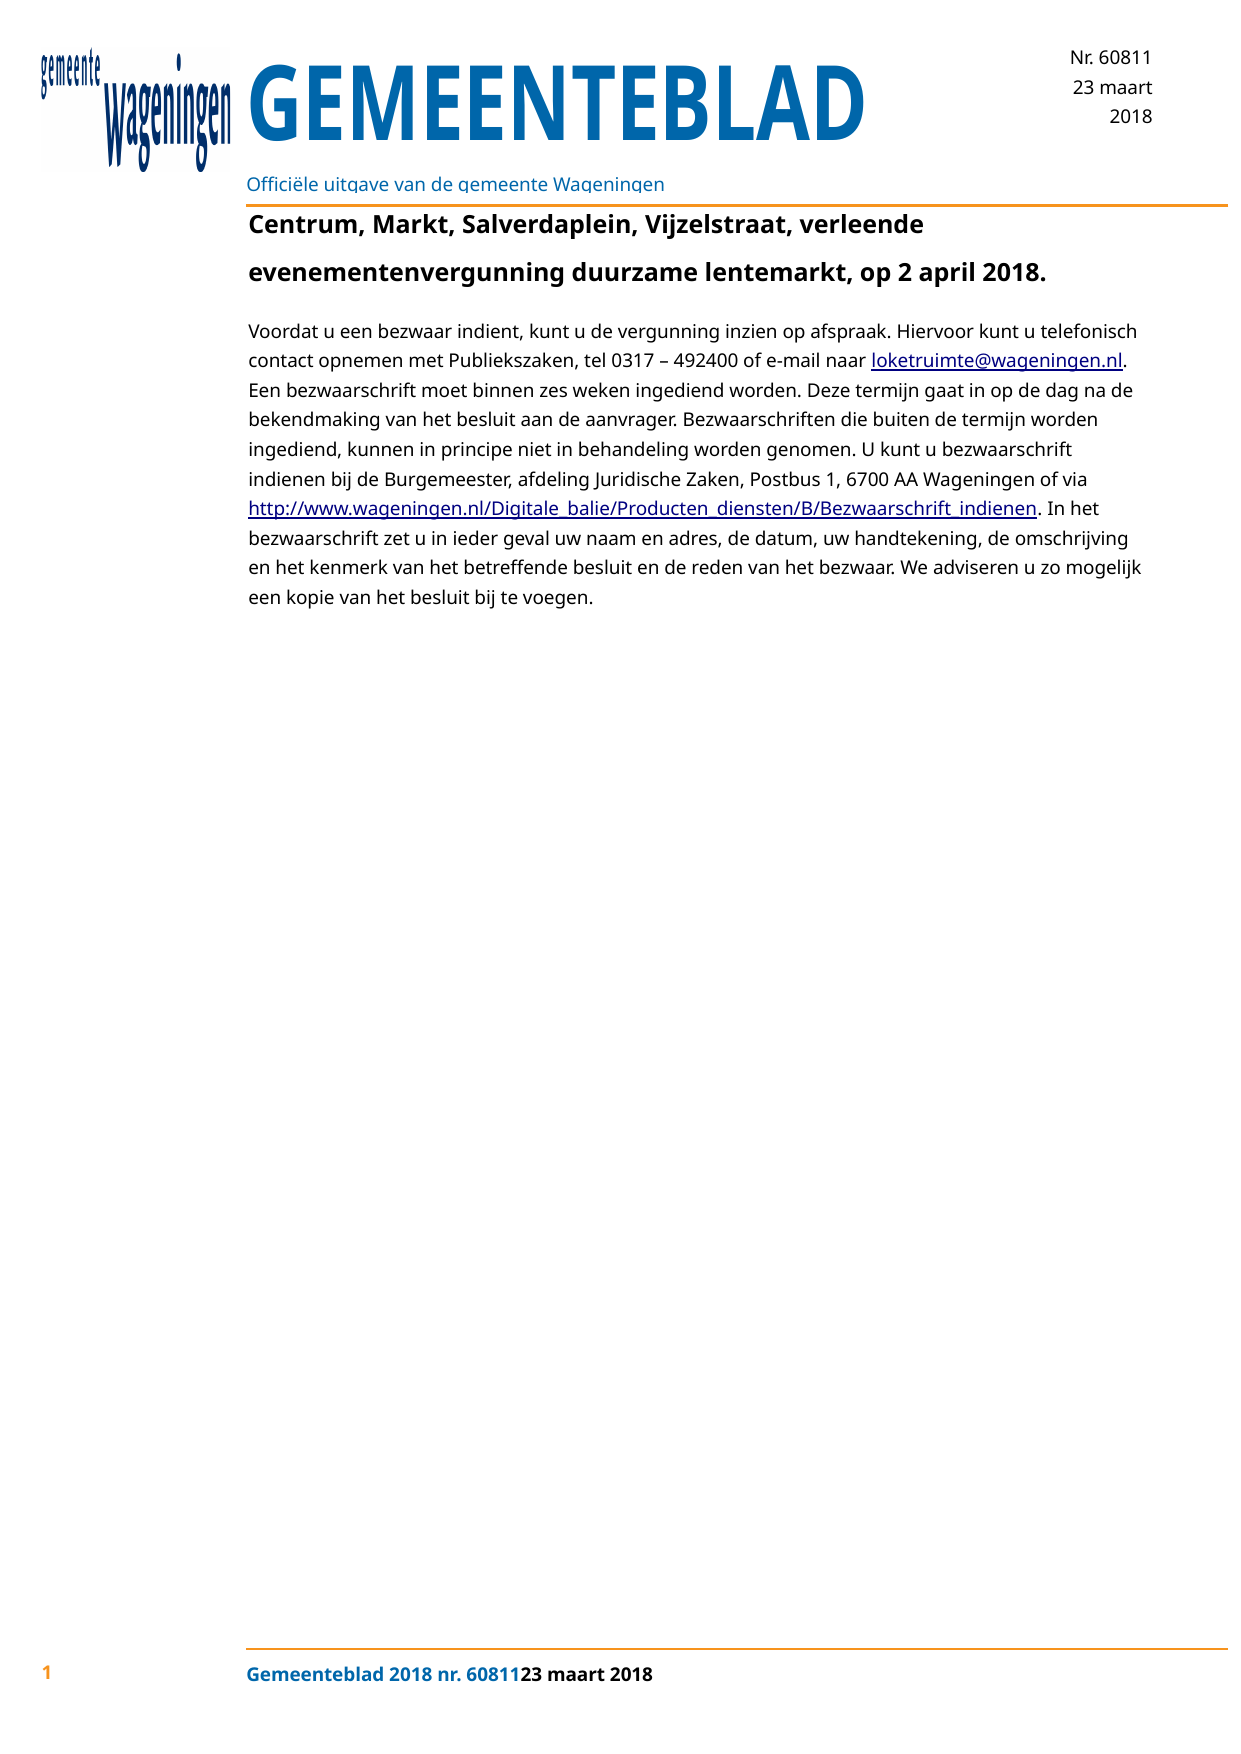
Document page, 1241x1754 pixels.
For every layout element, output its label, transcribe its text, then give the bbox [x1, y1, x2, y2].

text Centrum, Markt, Salverdaplein, Vijzelstraat, verleende evenementenvergunning duurzame lentemarkt, op 2 april 2018. [248, 207, 1152, 288]
text Voordat u een bezwaar indient, kunt u de vergunning inzien op afspraak. Hiervoor kunt u telefonisch contact opnemen met Publiekszaken, tel 0317 – 492400 of e-mail naar loketruimte@wageningen.nl. Een bezwaarschrift moet binnen zes weken ingediend worden. Deze termijn gaat in op de dag na de bekendmaking van het besluit aan de aanvrager. Bezwaarschriften die buiten de termijn worden ingediend, kunnen in principe niet in behandeling worden genomen. U kunt u bezwaarschrift indienen bij de Burgemeester, afdeling Juridische Zaken, Postbus 1, 6700 AA Wageningen of via http://www.wageningen.nl/Digitale_balie/Producten_diensten/B/Bezwaarschrift_indienen. In het bezwaarschrift zet u in ieder geval uw naam en adres, de datum, uw handtekening, de omschrijving en het kenmerk van het betreffende besluit en de reden van het bezwaar. We adviseren u zo mogelijk een kopie van het besluit bij te voegen. [248, 318, 1152, 610]
picture [41, 47, 231, 172]
